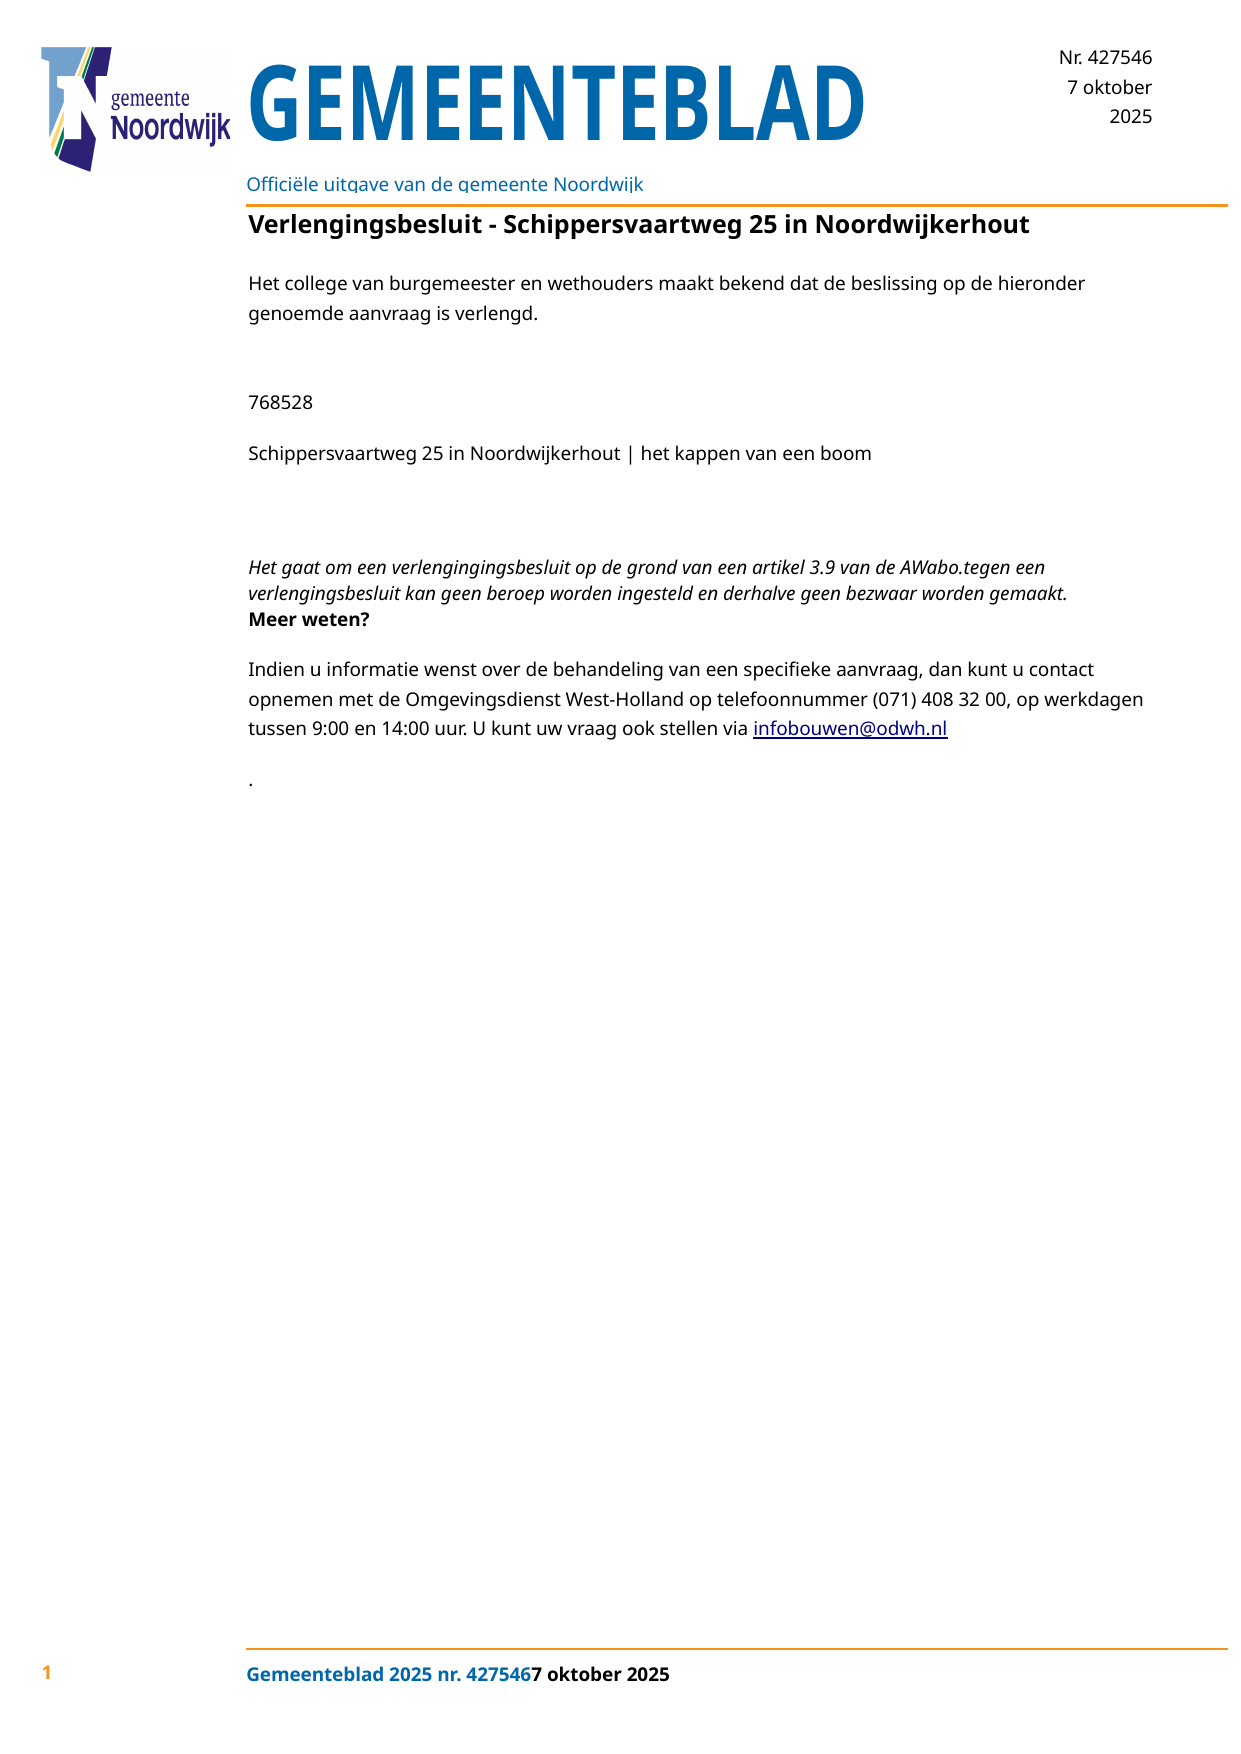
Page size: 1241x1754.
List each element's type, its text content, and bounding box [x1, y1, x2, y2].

text Het gaat om een verlengingingsbesluit op de grond van een artikel 3.9 van de AWabo.tegen een verlengingsbesluit kan geen beroep worden ingesteld en derhalve geen bezwaar worden gemaakt. [248, 554, 1152, 606]
text Het college van burgemeester en wethouders maakt bekend dat de beslissing op de hieronder genoemde aanvraag is verlengd. [248, 270, 1152, 326]
text Verlengingsbesluit - Schippersvaartweg 25 in Noordwijkerhout [248, 207, 1152, 241]
text . [248, 766, 1152, 792]
text 768528 [248, 389, 1152, 415]
text Schippersvaartweg 25 in Noordwijkerhout | het kappen van een boom [248, 440, 1152, 466]
picture [41, 47, 231, 172]
text Meer weten? [248, 606, 1152, 632]
text Indien u informatie wenst over de behandeling van een specifieke aanvraag, dan kunt u contact opnemen met de Omgevingsdienst West-Holland op telefoonnummer (071) 408 32 00, op werkdagen tussen 9:00 en 14:00 uur. U kunt uw vraag ook stellen via infobouwen@odwh.nl [248, 656, 1152, 741]
